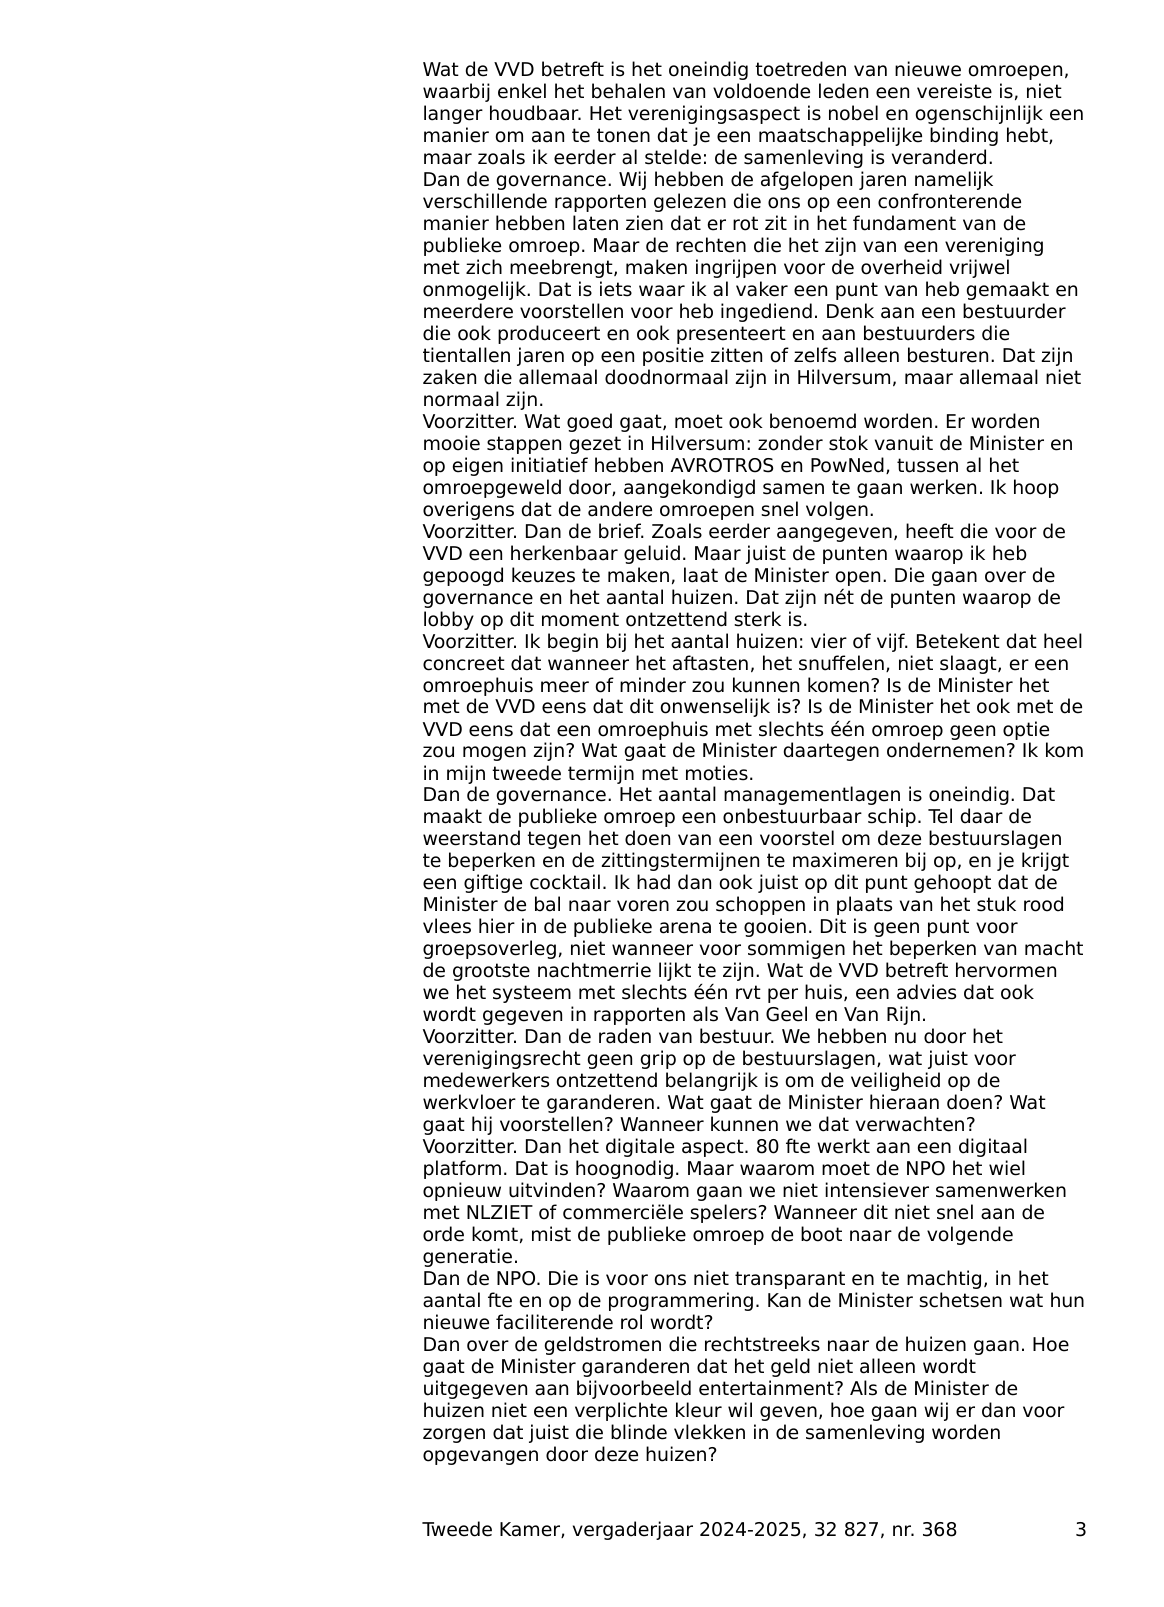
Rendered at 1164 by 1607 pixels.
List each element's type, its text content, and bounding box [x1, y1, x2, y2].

text Dan de governance. Wij hebben de afgelopen jaren namelijk verschillende rapporten gelezen die ons op een confronterende manier hebben laten zien dat er rot zit in het fundament van de publieke omroep. Maar de rechten die het zijn van een vereniging met zich meebrengt, maken ingrijpen voor de overheid vrijwel onmogelijk. Dat is iets waar ik al vaker een punt van heb gemaakt en meerdere voorstellen voor heb ingediend. Denk aan een bestuurder die ook produceert en ook presenteert en aan bestuurders die tientallen jaren op een positie zitten of zelfs alleen besturen. Dat zijn zaken die allemaal doodnormaal zijn in Hilversum, maar allemaal niet normaal zijn. [422, 169, 1087, 411]
text Voorzitter. Dan de raden van bestuur. We hebben nu door het verenigingsrecht geen grip op de bestuurslagen, wat juist voor medewerkers ontzettend belangrijk is om de veiligheid op de werkvloer te garanderen. Wat gaat de Minister hieraan doen? Wat gaat hij voorstellen? Wanneer kunnen we dat verwachten? [422, 1026, 1087, 1136]
text Voorzitter. Ik begin bij het aantal huizen: vier of vijf. Betekent dat heel concreet dat wanneer het aftasten, het snuffelen, niet slaagt, er een omroephuis meer of minder zou kunnen komen? Is de Minister het met de VVD eens dat dit onwenselijk is? Is de Minister het ook met de VVD eens dat een omroephuis met slechts één omroep geen optie zou mogen zijn? Wat gaat de Minister daartegen ondernemen? Ik kom in mijn tweede termijn met moties. [422, 631, 1087, 784]
text Voorzitter. Wat goed gaat, moet ook benoemd worden. Er worden mooie stappen gezet in Hilversum: zonder stok vanuit de Minister en op eigen initiatief hebben AVROTROS en PowNed, tussen al het omroepgeweld door, aangekondigd samen te gaan werken. Ik hoop overigens dat de andere omroepen snel volgen. [422, 411, 1087, 521]
text Dan de NPO. Die is voor ons niet transparant en te machtig, in het aantal fte en op de programmering. Kan de Minister schetsen wat hun nieuwe faciliterende rol wordt? [422, 1268, 1087, 1334]
text Wat de VVD betreft is het oneindig toetreden van nieuwe omroepen, waarbij enkel het behalen van voldoende leden een vereiste is, niet langer houdbaar. Het verenigingsaspect is nobel en ogenschijnlijk een manier om aan te tonen dat je een maatschappelijke binding hebt, maar zoals ik eerder al stelde: de samenleving is veranderd. [422, 59, 1087, 169]
text Voorzitter. Dan het digitale aspect. 80 fte werkt aan een digitaal platform. Dat is hoognodig. Maar waarom moet de NPO het wiel opnieuw uitvinden? Waarom gaan we niet intensiever samenwerken met NLZIET of commerciële spelers? Wanneer dit niet snel aan de orde komt, mist de publieke omroep de boot naar de volgende generatie. [422, 1136, 1087, 1268]
text Dan over de geldstromen die rechtstreeks naar de huizen gaan. Hoe gaat de Minister garanderen dat het geld niet alleen wordt uitgegeven aan bijvoorbeeld entertainment? Als de Minister de huizen niet een verplichte kleur wil geven, hoe gaan wij er dan voor zorgen dat juist die blinde vlekken in de samenleving worden opgevangen door deze huizen? [422, 1334, 1087, 1466]
text Voorzitter. Dan de brief. Zoals eerder aangegeven, heeft die voor de VVD een herkenbaar geluid. Maar juist de punten waarop ik heb gepoogd keuzes te maken, laat de Minister open. Die gaan over de governance en het aantal huizen. Dat zijn nét de punten waarop de lobby op dit moment ontzettend sterk is. [422, 521, 1087, 631]
text Dan de governance. Het aantal managementlagen is oneindig. Dat maakt de publieke omroep een onbestuurbaar schip. Tel daar de weerstand tegen het doen van een voorstel om deze bestuurslagen te beperken en de zittingstermijnen te maximeren bij op, en je krijgt een giftige cocktail. Ik had dan ook juist op dit punt gehoopt dat de Minister de bal naar voren zou schoppen in plaats van het stuk rood vlees hier in de publieke arena te gooien. Dit is geen punt voor groepsoverleg, niet wanneer voor sommigen het beperken van macht de grootste nachtmerrie lijkt te zijn. Wat de VVD betreft hervormen we het systeem met slechts één rvt per huis, een advies dat ook wordt gegeven in rapporten als Van Geel en Van Rijn. [422, 784, 1087, 1026]
